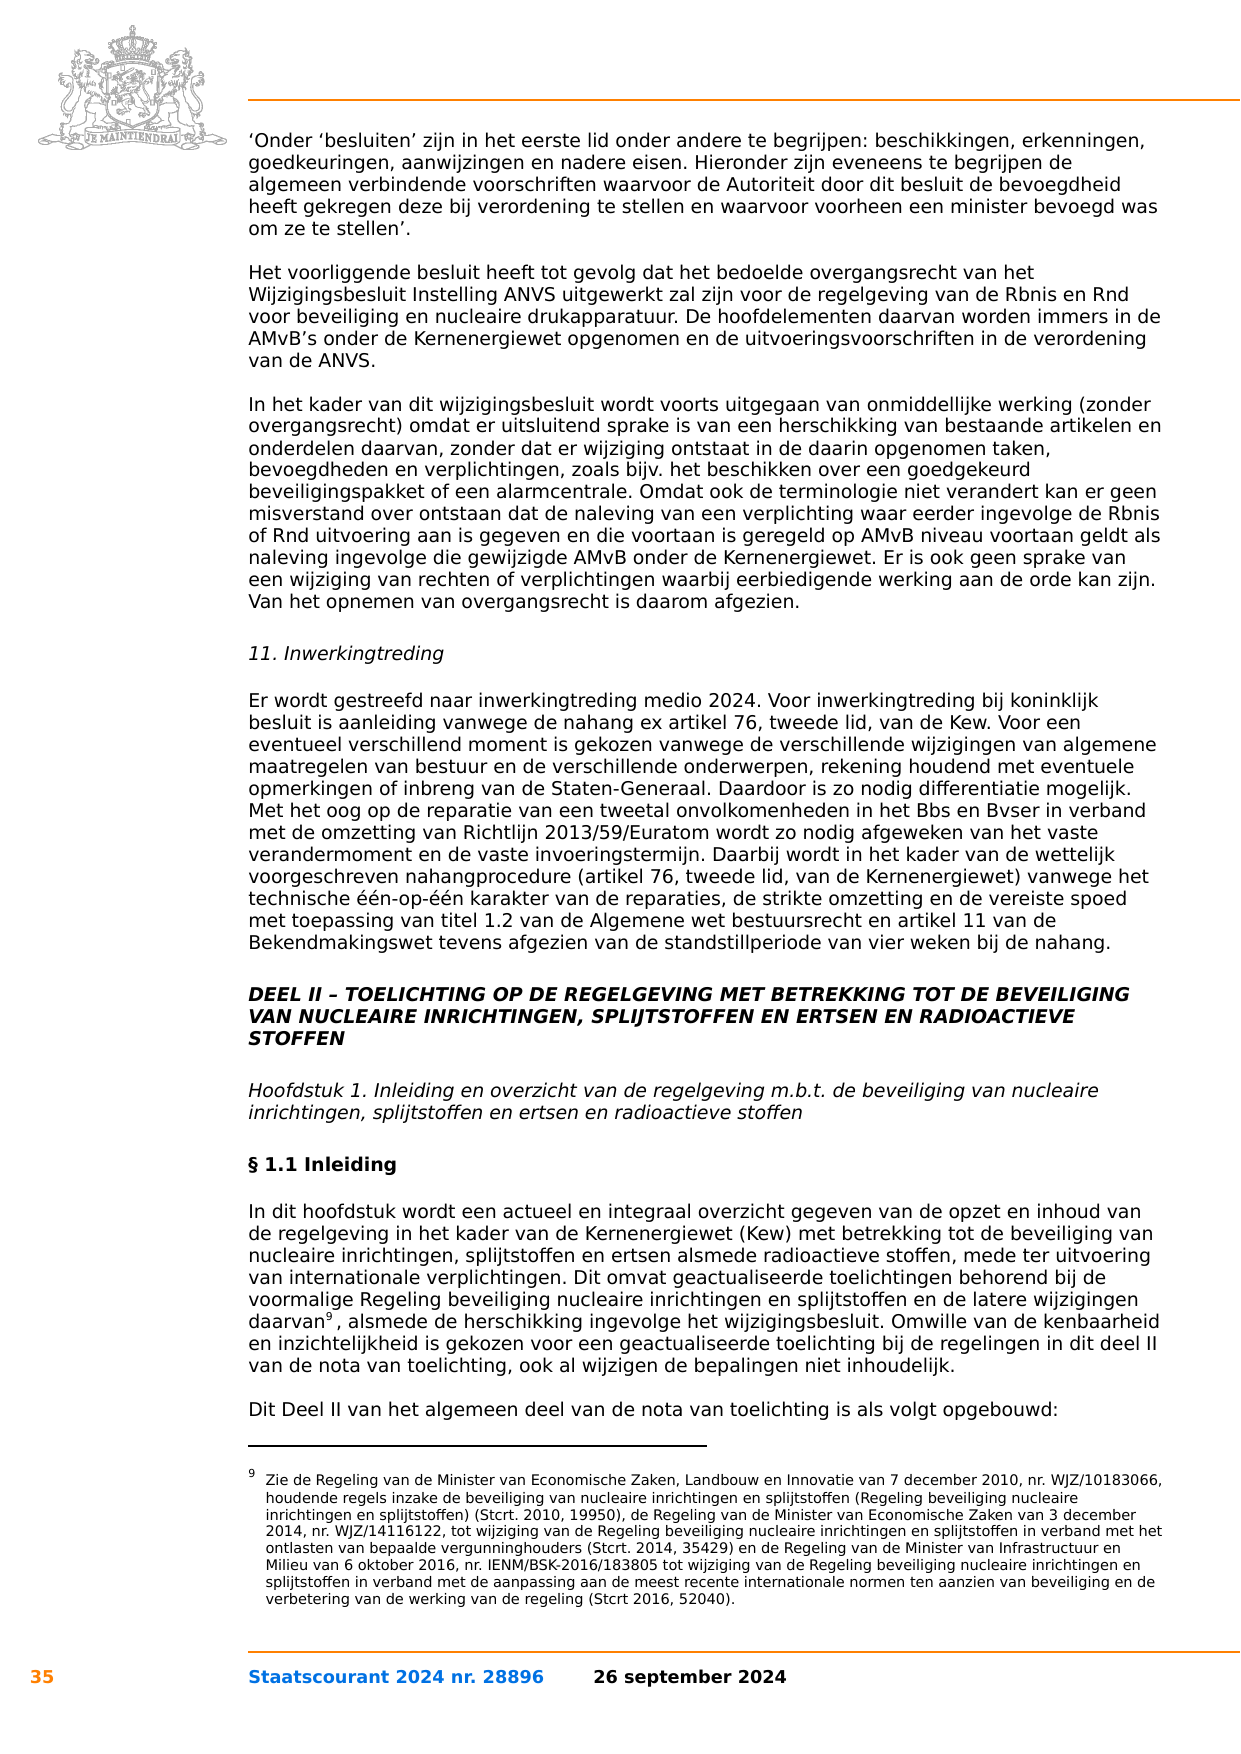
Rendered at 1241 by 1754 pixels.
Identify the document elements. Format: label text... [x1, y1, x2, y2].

subtitle Hoofdstuk 1. Inleiding en overzicht van de regelgeving m.b.t. de beveiliging van nucleaire inrichtingen, splijtstoffen en ertsen en radioactieve stoffen [248, 1080, 1163, 1124]
text Het voorliggende besluit heeft tot gevolg dat het bedoelde overgangsrecht van het Wijzigingsbesluit Instelling ANVS uitgewerkt zal zijn voor de regelgeving van de Rbnis en Rnd voor beveiliging en nucleaire drukapparatuur. De hoofdelementen daarvan worden immers in de AMvB’s onder de Kernenergiewet opgenomen en de uitvoeringsvoorschriften in de verordening van de ANVS. [248, 262, 1163, 372]
text ‘Onder ‘besluiten’ zijn in het eerste lid onder andere te begrijpen: beschikkingen, erkenningen, goedkeuringen, aanwijzingen en nadere eisen. Hieronder zijn eveneens te begrijpen de algemeen verbindende voorschriften waarvoor de Autoriteit door dit besluit de bevoegdheid heeft gekregen deze bij verordening te stellen en waarvoor voorheen een minister bevoegd was om ze te stellen’. [248, 130, 1163, 240]
picture [38, 25, 227, 150]
text In dit hoofdstuk wordt een actueel en integraal overzicht gegeven van de opzet en inhoud van de regelgeving in het kader van de Kernenergiewet (Kew) met betrekking tot de beveiliging van nucleaire inrichtingen, splijtstoffen en ertsen alsmede radioactieve stoffen, mede ter uitvoering van internationale verplichtingen. Dit omvat geactualiseerde toelichtingen behorend bij de voormalige Regeling beveiliging nucleaire inrichtingen en splijtstoffen en de latere wijzigingen daarvan, alsmede de herschikking ingevolge het wijzigingsbesluit. Omwille van de kenbaarheid en inzichtelijkheid is gekozen voor een geactualiseerde toelichting bij de regelingen in dit deel II van de nota van toelichting, ook al wijzigen de bepalingen niet inhoudelijk. [248, 1201, 1163, 1377]
subtitle 11. Inwerkingtreding [248, 643, 1163, 665]
text Zie de Regeling van de Minister van Economische Zaken, Landbouw en Innovatie van 7 december 2010, nr. WJZ/10183066, houdende regels inzake de beveiliging van nucleaire inrichtingen en splijtstoffen (Regeling beveiliging nucleaire inrichtingen en splijtstoffen) (Stcrt. 2010, 19950), de Regeling van de Minister van Economische Zaken van 3 december 2014, nr. WJZ/14116122, tot wijziging van de Regeling beveiliging nucleaire inrichtingen en splijtstoffen in verband met het ontlasten van bepaalde vergunninghouders (Stcrt. 2014, 35429) en de Regeling van de Minister van Infrastructuur en Milieu van 6 oktober 2016, nr. IENM/BSK-2016/183805 tot wijziging van de Regeling beveiliging nucleaire inrichtingen en splijtstoffen in verband met de aanpassing aan de meest recente internationale normen ten aanzien van beveiliging en de verbetering van de werking van de regeling (Stcrt 2016, 52040). [248, 1468, 1163, 1608]
text Dit Deel II van het algemeen deel van de nota van toelichting is als volgt opgebouwd: [248, 1398, 1163, 1421]
subtitle § 1.1 Inleiding [248, 1154, 1163, 1176]
text Er wordt gestreefd naar inwerkingtreding medio 2024. Voor inwerkingtreding bij koninklijk besluit is aanleiding vanwege de nahang ex artikel 76, tweede lid, van de Kew. Voor een eventueel verschillend moment is gekozen vanwege de verschillende wijzigingen van algemene maatregelen van bestuur en de verschillende onderwerpen, rekening houdend met eventuele opmerkingen of inbreng van de Staten-Generaal. Daardoor is zo nodig differentiatie mogelijk. Met het oog op de reparatie van een tweetal onvolkomenheden in het Bbs en Bvser in verband met de omzetting van Richtlijn 2013/59/Euratom wordt zo nodig afgeweken van het vaste verandermoment en de vaste invoeringstermijn. Daarbij wordt in het kader van de wettelijk voorgeschreven nahangprocedure (artikel 76, tweede lid, van de Kernenergiewet) vanwege het technische één-op-één karakter van de reparaties, de strikte omzetting en de vereiste spoed met toepassing van titel 1.2 van de Algemene wet bestuursrecht en artikel 11 van de Bekendmakingswet tevens afgezien van de standstillperiode van vier weken bij de nahang. [248, 690, 1163, 954]
text In het kader van dit wijzigingsbesluit wordt voorts uitgegaan van onmiddellijke werking (zonder overgangsrecht) omdat er uitsluitend sprake is van een herschikking van bestaande artikelen en onderdelen daarvan, zonder dat er wijziging ontstaat in de daarin opgenomen taken, bevoegdheden en verplichtingen, zoals bijv. het beschikken over een goedgekeurd beveiligingspakket of een alarmcentrale. Omdat ook de terminologie niet verandert kan er geen misverstand over ontstaan dat de naleving van een verplichting waar eerder ingevolge de Rbnis of Rnd uitvoering aan is gegeven en die voortaan is geregeld op AMvB niveau voortaan geldt als naleving ingevolge die gewijzigde AMvB onder de Kernenergiewet. Er is ook geen sprake van een wijziging van rechten of verplichtingen waarbij eerbiedigende werking aan de orde kan zijn. Van het opnemen van overgangsrecht is daarom afgezien. [248, 393, 1163, 613]
subtitle DEEL II – TOELICHTING OP DE REGELGEVING MET BETREKKING TOT DE BEVEILIGING VAN NUCLEAIRE INRICHTINGEN, SPLIJTSTOFFEN EN ERTSEN EN RADIOACTIEVE STOFFEN [248, 984, 1163, 1050]
